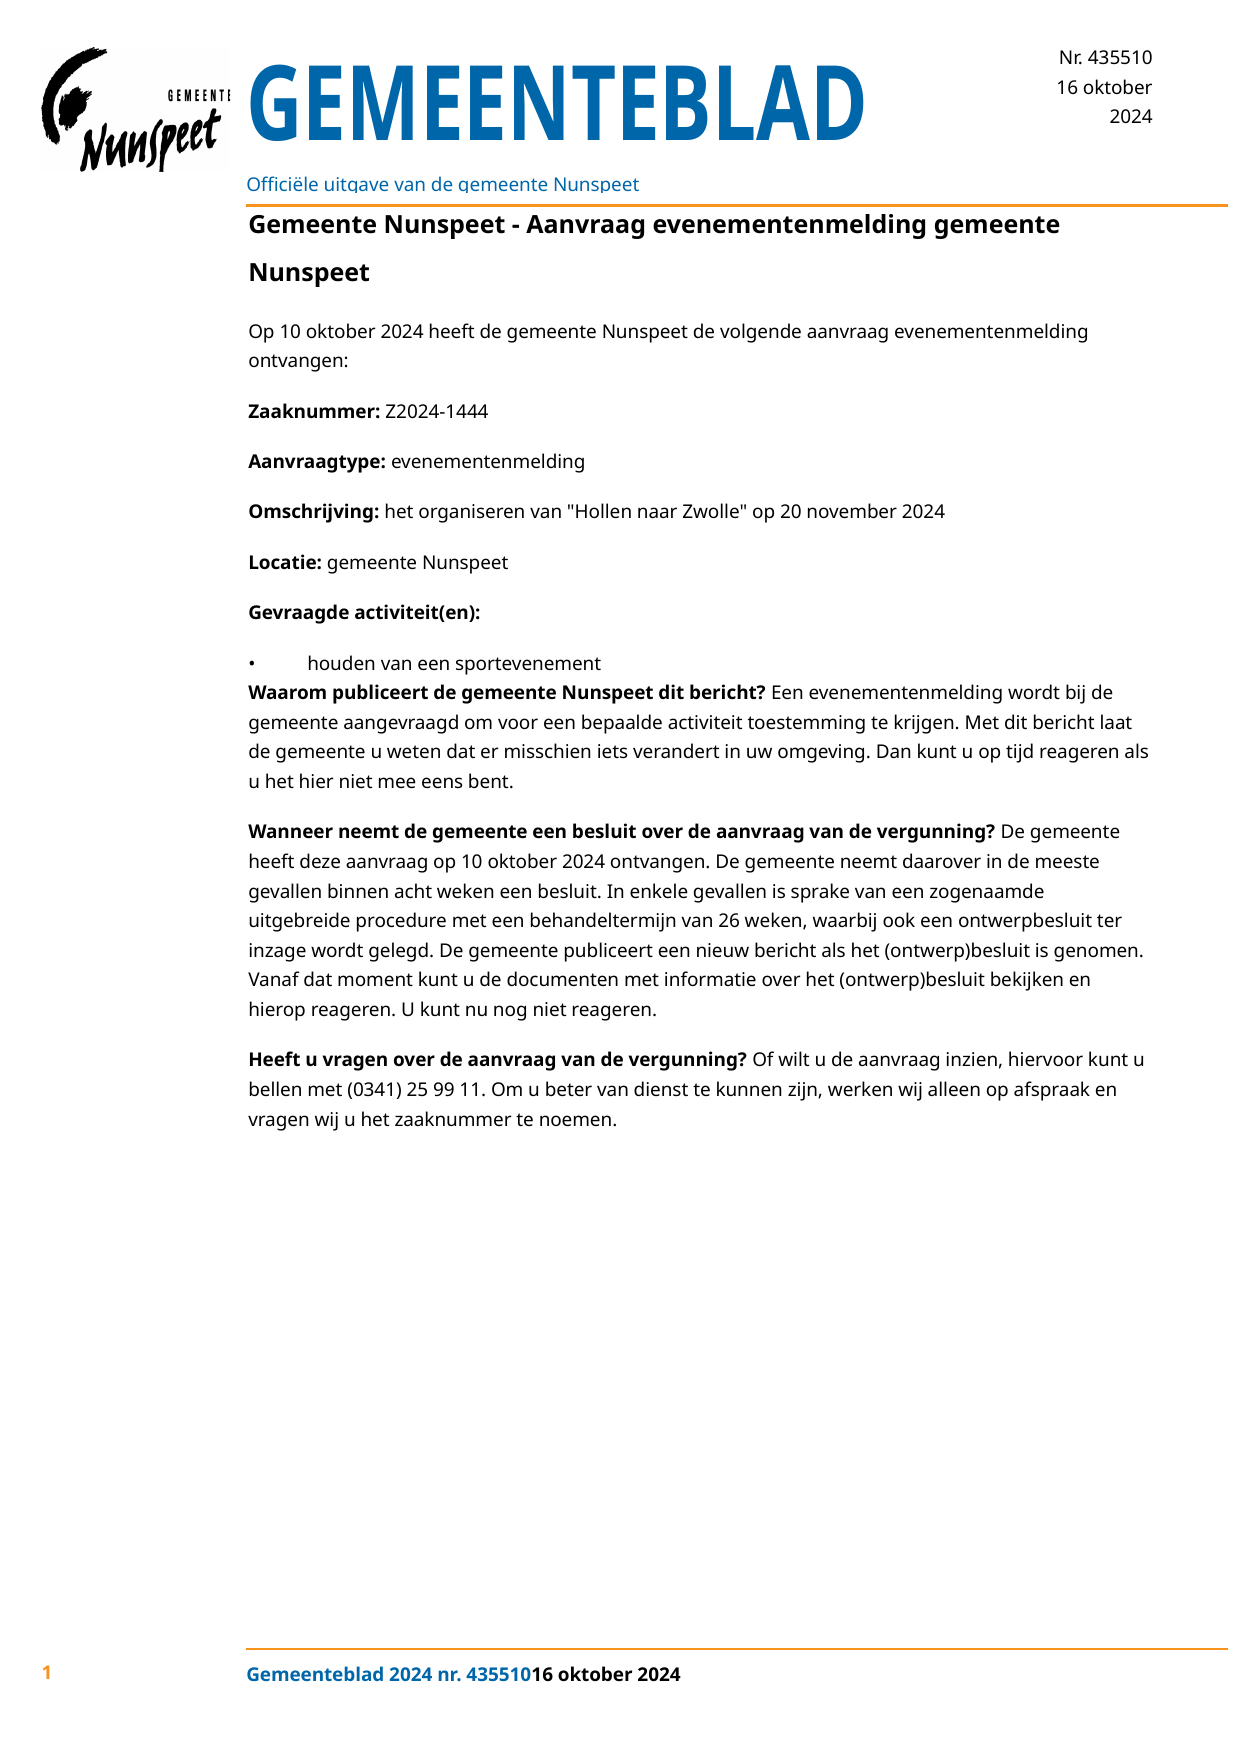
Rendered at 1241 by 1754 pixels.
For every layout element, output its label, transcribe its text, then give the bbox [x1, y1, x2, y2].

text Omschrijving: het organiseren van "Hollen naar Zwolle" op 20 november 2024 [248, 499, 1152, 524]
text Zaaknummer: Z2024-1444 [248, 398, 1152, 424]
text Wanneer neemt de gemeente een besluit over de aanvraag van de vergunning? De gemeente heeft deze aanvraag op 10 oktober 2024 ontvangen. De gemeente neemt daarover in de meeste gevallen binnen acht weken een besluit. In enkele gevallen is sprake van een zogenaamde uitgebreide procedure met een behandeltermijn van 26 weken, waarbij ook een ontwerpbesluit ter inzage wordt gelegd. De gemeente publiceert een nieuw bericht als het (ontwerp)besluit is genomen. Vanaf dat moment kunt u de documenten met informatie over het (ontwerp)besluit bekijken en hierop reageren. U kunt nu nog niet reageren. [248, 819, 1152, 1022]
text Op 10 oktober 2024 heeft de gemeente Nunspeet de volgende aanvraag evenementenmelding ontvangen: [248, 318, 1152, 373]
picture [41, 47, 231, 172]
text Heeft u vragen over de aanvraag van de vergunning? Of wilt u de aanvraag inzien, hiervoor kunt u bellen met (0341) 25 99 11. Om u beter van dienst te kunnen zijn, werken wij alleen op afspraak en vragen wij u het zaaknummer te noemen. [248, 1047, 1152, 1132]
text Waarom publiceert de gemeente Nunspeet dit bericht? Een evenementenmelding wordt bij de gemeente aangevraagd om voor een bepaalde activiteit toestemming te krijgen. Met dit bericht laat de gemeente u weten dat er misschien iets verandert in uw omgeving. Dan kunt u op tijd reageren als u het hier niet mee eens bent. [248, 679, 1152, 794]
list houden van een sportevenement [248, 650, 1152, 676]
text Gemeente Nunspeet - Aanvraag evenementenmelding gemeente Nunspeet [248, 207, 1152, 288]
text Aanvraagtype: evenementenmelding [248, 448, 1152, 474]
text Locatie: gemeente Nunspeet [248, 549, 1152, 575]
text Gevraagde activiteit(en): [248, 599, 1152, 625]
